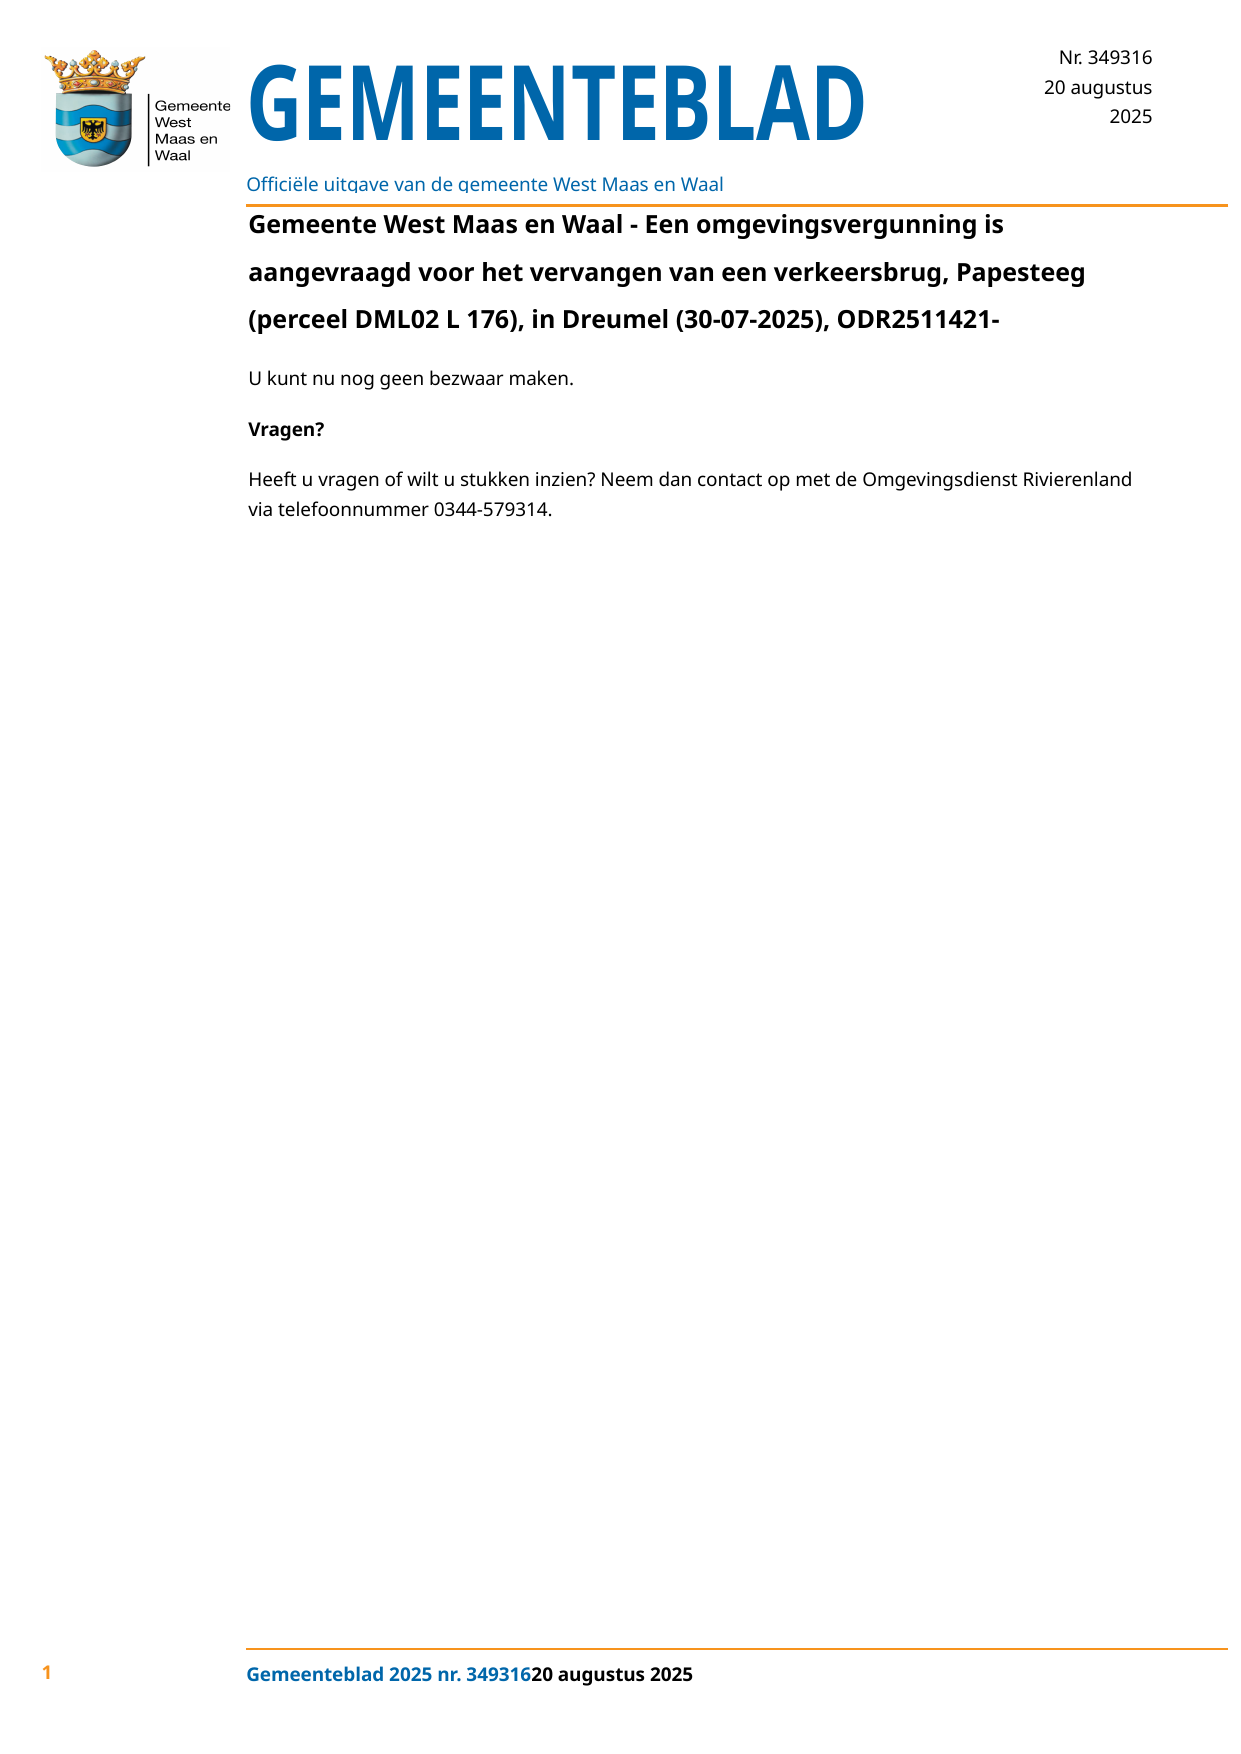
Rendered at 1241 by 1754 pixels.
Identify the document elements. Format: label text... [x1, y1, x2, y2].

text Gemeente West Maas en Waal - Een omgevingsvergunning is aangevraagd voor het vervangen van een verkeersbrug, Papesteeg (perceel DML02 L 176), in Dreumel (30-07-2025), ODR2511421- [248, 207, 1152, 336]
picture [41, 47, 231, 172]
text U kunt nu nog geen bezwaar maken. [248, 366, 1152, 391]
text Heeft u vragen of wilt u stukken inzien? Neem dan contact op met de Omgevingsdienst Rivierenland via telefoonnummer 0344-579314. [248, 466, 1152, 522]
text Vragen? [248, 416, 1152, 442]
